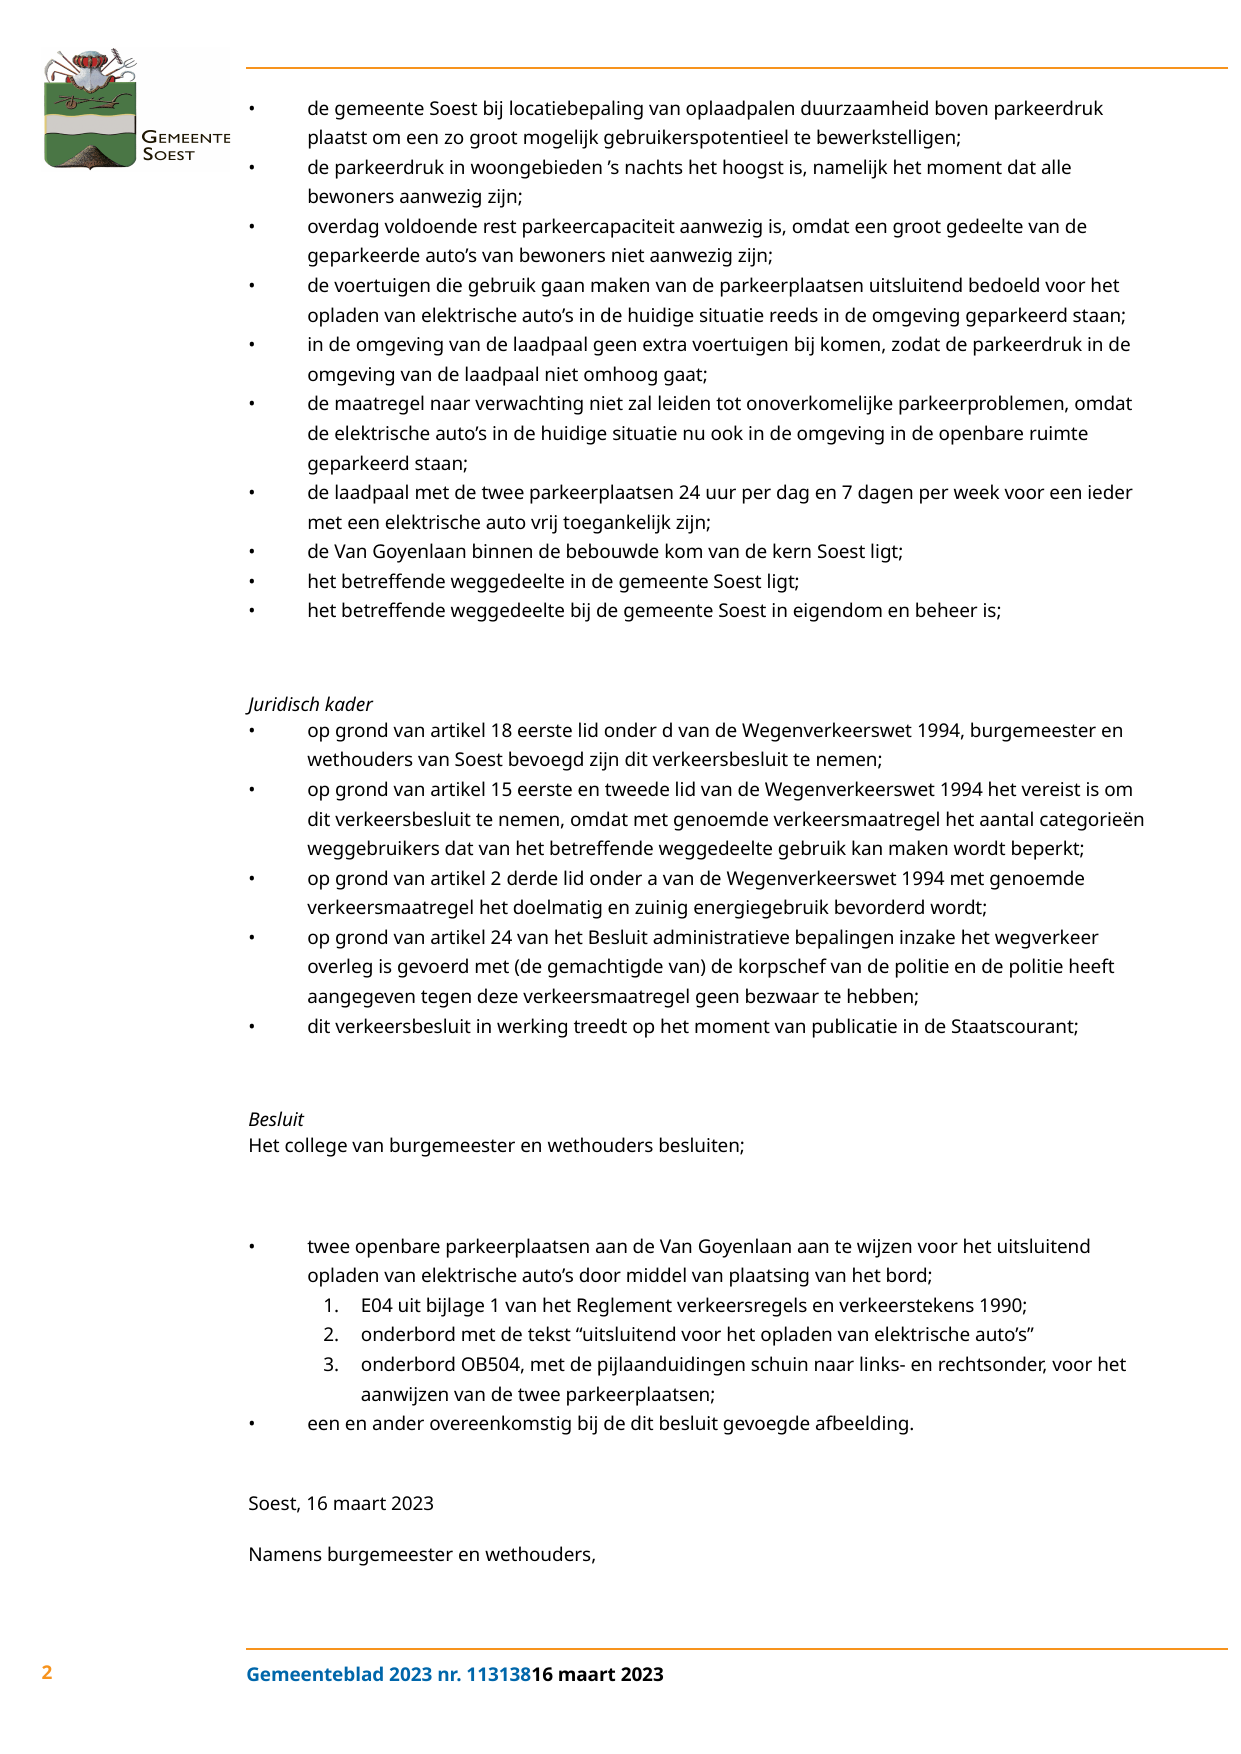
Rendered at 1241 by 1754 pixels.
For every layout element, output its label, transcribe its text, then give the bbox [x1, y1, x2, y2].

text Juridisch kader [248, 691, 1152, 717]
list in de omgeving van de laadpaal geen extra voertuigen bij komen, zodat de parkeerdruk in de omgeving van de laadpaal niet omhoog gaat; [248, 331, 1152, 387]
list twee openbare parkeerplaatsen aan de Van Goyenlaan aan te wijzen voor het uitsluitend opladen van elektrische auto’s door middel van plaatsing van het bord; [248, 1233, 1152, 1288]
list de gemeente Soest bij locatiebepaling van oplaadpalen duurzaamheid boven parkeerdruk plaatst om een zo groot mogelijk gebruikerspotentieel te bewerkstelligen; [248, 95, 1152, 150]
list op grond van artikel 24 van het Besluit administratieve bepalingen inzake het wegverkeer overleg is gevoerd met (de gemachtigde van) de korpschef van de politie en de politie heeft aangegeven tegen deze verkeersmaatregel geen bezwaar te hebben; [248, 924, 1152, 1009]
list op grond van artikel 15 eerste en tweede lid van de Wegenverkeerswet 1994 het vereist is om dit verkeersbesluit te nemen, omdat met genoemde verkeersmaatregel het aantal categorieën weggebruikers dat van het betreffende weggedeelte gebruik kan maken wordt beperkt; [248, 776, 1152, 861]
list de parkeerdruk in woongebieden ’s nachts het hoogst is, namelijk het moment dat alle bewoners aanwezig zijn; [248, 154, 1152, 209]
list de laadpaal met de twee parkeerplaatsen 24 uur per dag en 7 dagen per week voor een ieder met een elektrische auto vrij toegankelijk zijn; [248, 479, 1152, 535]
list op grond van artikel 18 eerste lid onder d van de Wegenverkeerswet 1994, burgemeester en wethouders van Soest bevoegd zijn dit verkeersbesluit te nemen; [248, 717, 1152, 772]
text Soest, 16 maart 2023 [248, 1490, 1152, 1516]
list de Van Goyenlaan binnen de bebouwde kom van de kern Soest ligt; [248, 538, 1152, 564]
list dit verkeersbesluit in werking treedt op het moment van publicatie in de Staatscourant; [248, 1013, 1152, 1038]
list de maatregel naar verwachting niet zal leiden tot onoverkomelijke parkeerproblemen, omdat de elektrische auto’s in de huidige situatie nu ook in de omgeving in de openbare ruimte geparkeerd staan; [248, 391, 1152, 476]
list E04 uit bijlage 1 van het Reglement verkeersregels en verkeerstekens 1990; [323, 1292, 1152, 1318]
list een en ander overeenkomstig bij de dit besluit gevoegde afbeelding. [248, 1410, 1152, 1436]
picture [41, 47, 231, 172]
text Het college van burgemeester en wethouders besluiten; [248, 1132, 1152, 1158]
list het betreffende weggedeelte in de gemeente Soest ligt; [248, 568, 1152, 594]
list de voertuigen die gebruik gaan maken van de parkeerplaatsen uitsluitend bedoeld voor het opladen van elektrische auto’s in de huidige situatie reeds in de omgeving geparkeerd staan; [248, 272, 1152, 328]
text Namens burgemeester en wethouders, [248, 1541, 1152, 1567]
text Besluit [248, 1106, 1152, 1132]
list overdag voldoende rest parkeercapaciteit aanwezig is, omdat een groot gedeelte van de geparkeerde auto’s van bewoners niet aanwezig zijn; [248, 213, 1152, 268]
list op grond van artikel 2 derde lid onder a van de Wegenverkeerswet 1994 met genoemde verkeersmaatregel het doelmatig en zuinig energiegebruik bevorderd wordt; [248, 865, 1152, 920]
list het betreffende weggedeelte bij de gemeente Soest in eigendom en beheer is; [248, 598, 1152, 623]
list onderbord met de tekst “uitsluitend voor het opladen van elektrische auto’s” [323, 1322, 1152, 1347]
list onderbord OB504, met de pijlaanduidingen schuin naar links- en rechtsonder, voor het aanwijzen van de twee parkeerplaatsen; [323, 1351, 1152, 1407]
